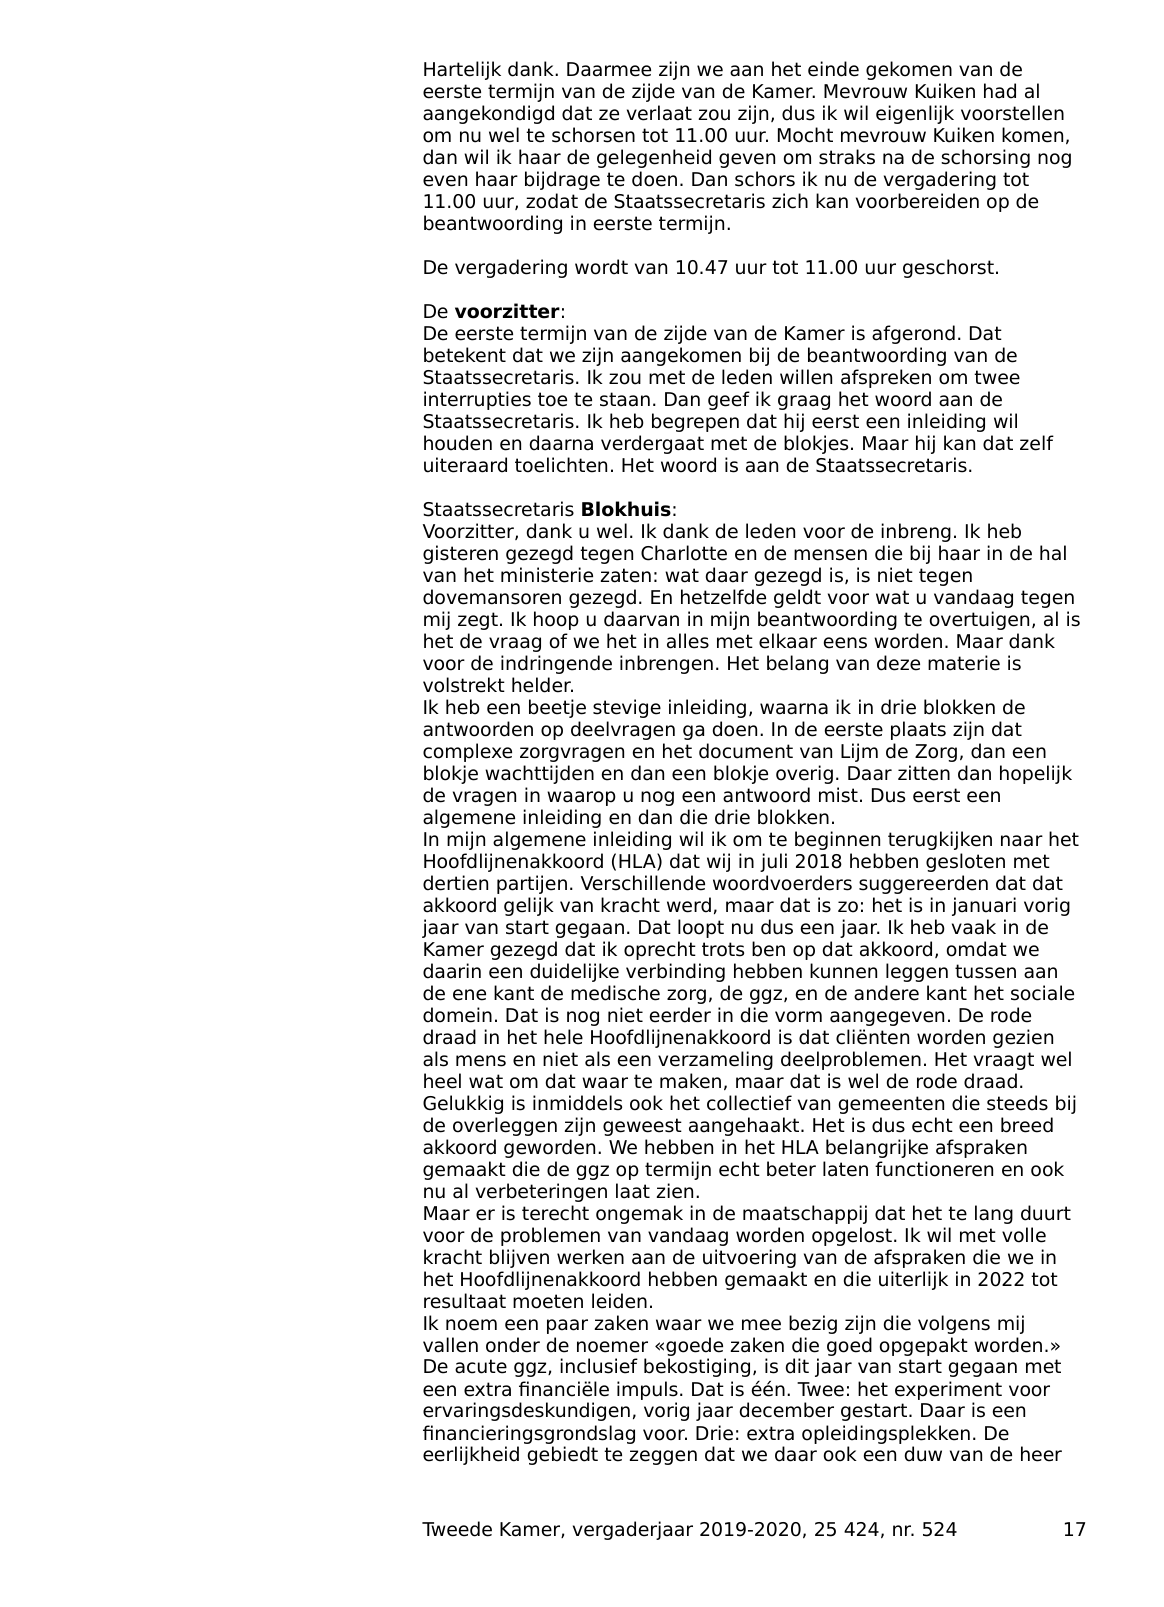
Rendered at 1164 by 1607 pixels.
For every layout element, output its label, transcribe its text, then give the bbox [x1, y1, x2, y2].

text In mijn algemene inleiding wil ik om te beginnen terugkijken naar het Hoofdlijnenakkoord (HLA) dat wij in juli 2018 hebben gesloten met dertien partijen. Verschillende woordvoerders suggereerden dat dat akkoord gelijk van kracht werd, maar dat is zo: het is in januari vorig jaar van start gegaan. Dat loopt nu dus een jaar. Ik heb vaak in de Kamer gezegd dat ik oprecht trots ben op dat akkoord, omdat we daarin een duidelijke verbinding hebben kunnen leggen tussen aan de ene kant de medische zorg, de ggz, en de andere kant het sociale domein. Dat is nog niet eerder in die vorm aangegeven. De rode draad in het hele Hoofdlijnenakkoord is dat cliënten worden gezien als mens en niet als een verzameling deelproblemen. Het vraagt wel heel wat om dat waar te maken, maar dat is wel de rode draad. Gelukkig is inmiddels ook het collectief van gemeenten die steeds bij de overleggen zijn geweest aangehaakt. Het is dus echt een breed akkoord geworden. We hebben in het HLA belangrijke afspraken gemaakt die de ggz op termijn echt beter laten functioneren en ook nu al verbeteringen laat zien. [422, 829, 1087, 1203]
text Ik heb een beetje stevige inleiding, waarna ik in drie blokken de antwoorden op deelvragen ga doen. In de eerste plaats zijn dat complexe zorgvragen en het document van Lijm de Zorg, dan een blokje wachttijden en dan een blokje overig. Daar zitten dan hopelijk de vragen in waarop u nog een antwoord mist. Dus eerst een algemene inleiding en dan die drie blokken. [422, 697, 1087, 829]
text Ik noem een paar zaken waar we mee bezig zijn die volgens mij vallen onder de noemer «goede zaken die goed opgepakt worden.» De acute ggz, inclusief bekostiging, is dit jaar van start gegaan met een extra financiële impuls. Dat is één. Twee: het experiment voor ervaringsdeskundigen, vorig jaar december gestart. Daar is een financieringsgrondslag voor. Drie: extra opleidingsplekken. De eerlijkheid gebiedt te zeggen dat we daar ook een duw van de heer [422, 1312, 1087, 1466]
text Hartelijk dank. Daarmee zijn we aan het einde gekomen van de eerste termijn van de zijde van de Kamer. Mevrouw Kuiken had al aangekondigd dat ze verlaat zou zijn, dus ik wil eigenlijk voorstellen om nu wel te schorsen tot 11.00 uur. Mocht mevrouw Kuiken komen, dan wil ik haar de gelegenheid geven om straks na de schorsing nog even haar bijdrage te doen. Dan schors ik nu de vergadering tot 11.00 uur, zodat de Staatssecretaris zich kan voorbereiden op de beantwoording in eerste termijn. [422, 59, 1087, 235]
text De voorzitter: [422, 301, 1087, 323]
text De vergadering wordt van 10.47 uur tot 11.00 uur geschorst. [422, 257, 1087, 279]
text Maar er is terecht ongemak in de maatschappij dat het te lang duurt voor de problemen van vandaag worden opgelost. Ik wil met volle kracht blijven werken aan de uitvoering van de afspraken die we in het Hoofdlijnenakkoord hebben gemaakt en die uiterlijk in 2022 tot resultaat moeten leiden. [422, 1203, 1087, 1312]
text Staatssecretaris Blokhuis: [422, 499, 1087, 521]
text Voorzitter, dank u wel. Ik dank de leden voor de inbreng. Ik heb gisteren gezegd tegen Charlotte en de mensen die bij haar in de hal van het ministerie zaten: wat daar gezegd is, is niet tegen dovemansoren gezegd. En hetzelfde geldt voor wat u vandaag tegen mij zegt. Ik hoop u daarvan in mijn beantwoording te overtuigen, al is het de vraag of we het in alles met elkaar eens worden. Maar dank voor de indringende inbrengen. Het belang van deze materie is volstrekt helder. [422, 521, 1087, 697]
text De eerste termijn van de zijde van de Kamer is afgerond. Dat betekent dat we zijn aangekomen bij de beantwoording van de Staatssecretaris. Ik zou met de leden willen afspreken om twee interrupties toe te staan. Dan geef ik graag het woord aan de Staatssecretaris. Ik heb begrepen dat hij eerst een inleiding wil houden en daarna verdergaat met de blokjes. Maar hij kan dat zelf uiteraard toelichten. Het woord is aan de Staatssecretaris. [422, 323, 1087, 477]
